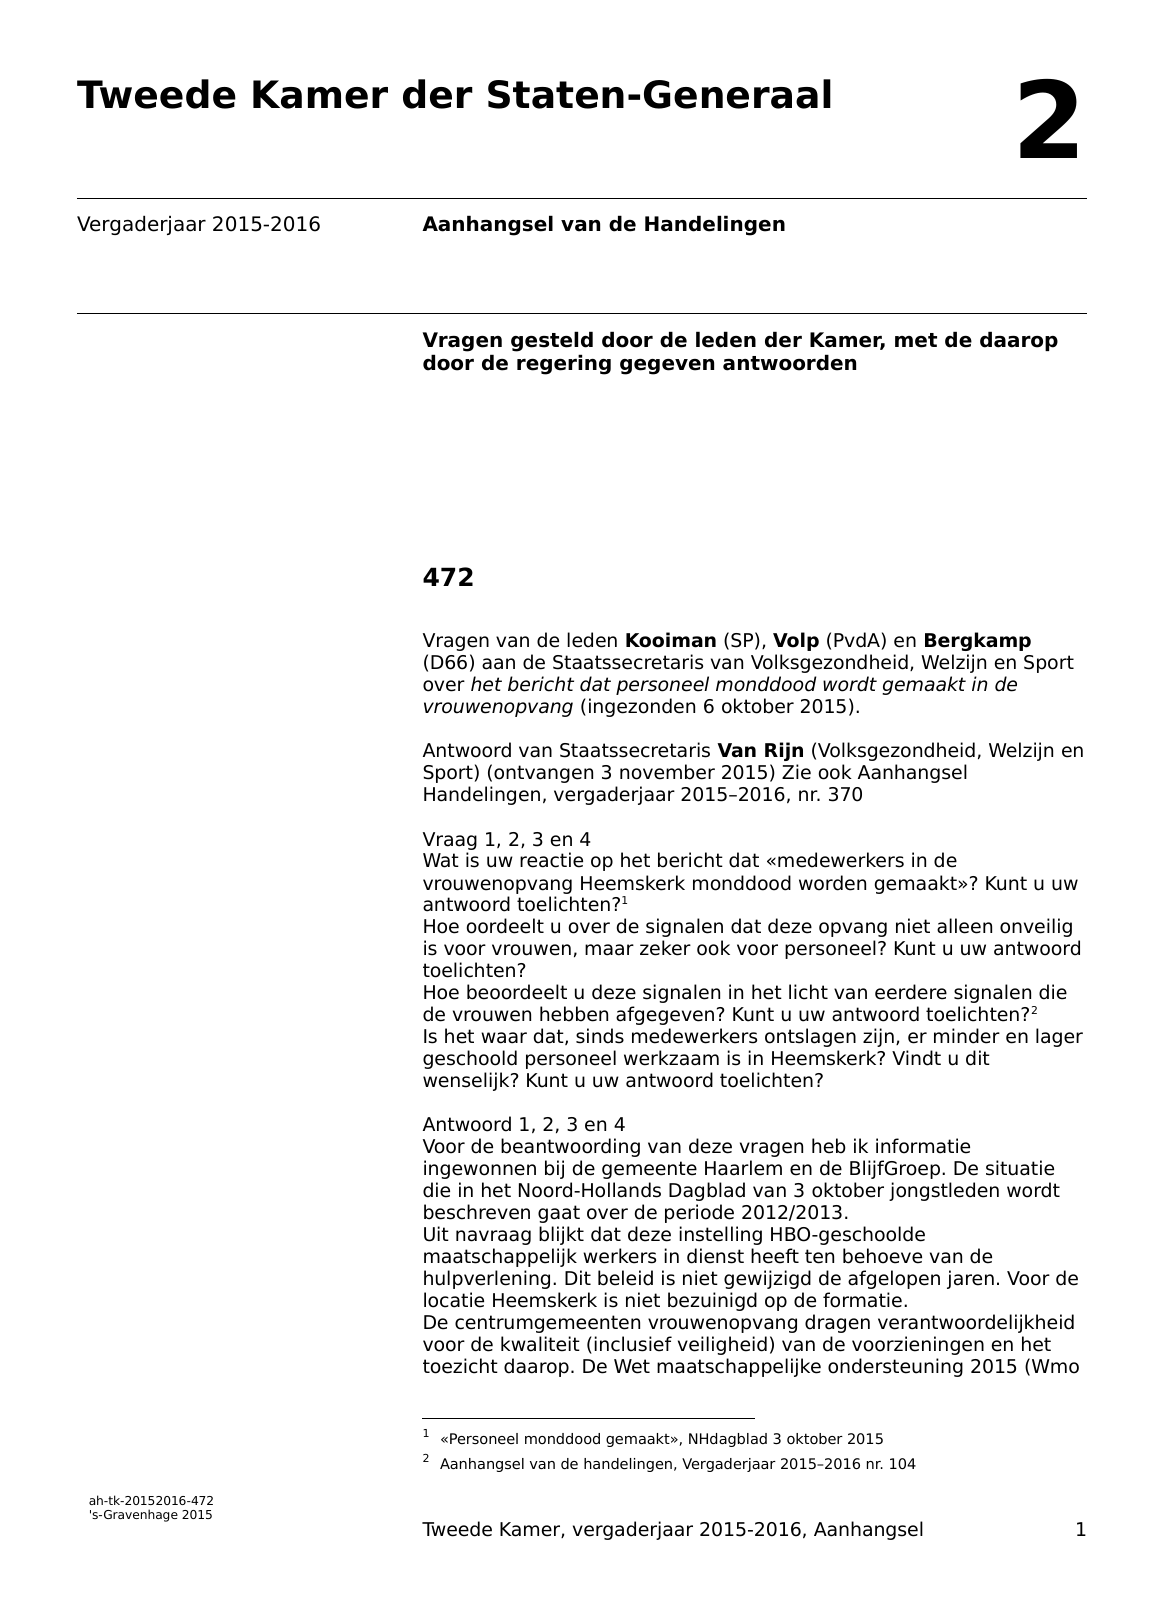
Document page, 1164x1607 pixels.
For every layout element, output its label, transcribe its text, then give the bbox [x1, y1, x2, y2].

table_cell Aanhangsel van de Handelingen [422, 199, 1087, 313]
table_cell Vergaderjaar 2015-2016 [77, 199, 422, 313]
text Antwoord 1, 2, 3 en 4 [422, 1114, 1087, 1136]
text «Personeel monddood gemaakt», NHdagblad 3 oktober 2015 [422, 1427, 1087, 1449]
text Vraag 1, 2, 3 en 4 [422, 828, 1087, 850]
text 's-Gravenhage 2015 [88, 1508, 323, 1522]
table_cell [77, 314, 422, 375]
text Voor de beantwoording van deze vragen heb ik informatie ingewonnen bij de gemeente Haarlem en de BlijfGroep. De situatie die in het Noord-Hollands Dagblad van 3 oktober jongstleden wordt beschreven gaat over de periode 2012/2013. [422, 1136, 1087, 1224]
text Wat is uw reactie op het bericht dat «medewerkers in de vrouwenopvang Heemskerk monddood worden gemaakt»? Kunt u uw antwoord toelichten? [422, 850, 1087, 916]
table_header 2 [886, 59, 1087, 198]
text Aanhangsel van de handelingen, Vergaderjaar 2015–2016 nr. 104 [422, 1452, 1087, 1474]
text 472 [422, 563, 1087, 592]
text Vragen van de leden Kooiman (SP), Volp (PvdA) en Bergkamp (D66) aan de Staatssecretaris van Volksgezondheid, Welzijn en Sport over het bericht dat personeel monddood wordt gemaakt in de vrouwenopvang (ingezonden 6 oktober 2015). [422, 630, 1087, 718]
text Hoe oordeelt u over de signalen dat deze opvang niet alleen onveilig is voor vrouwen, maar zeker ook voor personeel? Kunt u uw antwoord toelichten? [422, 916, 1087, 982]
text Is het waar dat, sinds medewerkers ontslagen zijn, er minder en lager geschoold personeel werkzaam is in Heemskerk? Vindt u dit wenselijk? Kunt u uw antwoord toelichten? [422, 1026, 1087, 1092]
table_cell Vragen gesteld door de leden der Kamer, met de daarop door de regering gegeven antwoorden [422, 314, 1087, 375]
text ah-tk-20152016-472 [88, 1494, 323, 1508]
text De centrumgemeenten vrouwenopvang dragen verantwoordelijkheid voor de kwaliteit (inclusief veiligheid) van de voorzieningen en het toezicht daarop. De Wet maatschappelijke ondersteuning 2015 (Wmo [422, 1312, 1087, 1378]
text Antwoord van Staatssecretaris Van Rijn (Volksgezondheid, Welzijn en Sport) (ontvangen 3 november 2015) Zie ook Aanhangsel Handelingen, vergaderjaar 2015–2016, nr. 370 [422, 740, 1087, 806]
text Hoe beoordeelt u deze signalen in het licht van eerdere signalen die de vrouwen hebben afgegeven? Kunt u uw antwoord toelichten? [422, 982, 1087, 1026]
table_header Tweede Kamer der Staten-Generaal [77, 59, 886, 198]
text Uit navraag blijkt dat deze instelling HBO-geschoolde maatschappelijk werkers in dienst heeft ten behoeve van de hulpverlening. Dit beleid is niet gewijzigd de afgelopen jaren. Voor de locatie Heemskerk is niet bezuinigd op de formatie. [422, 1224, 1087, 1312]
